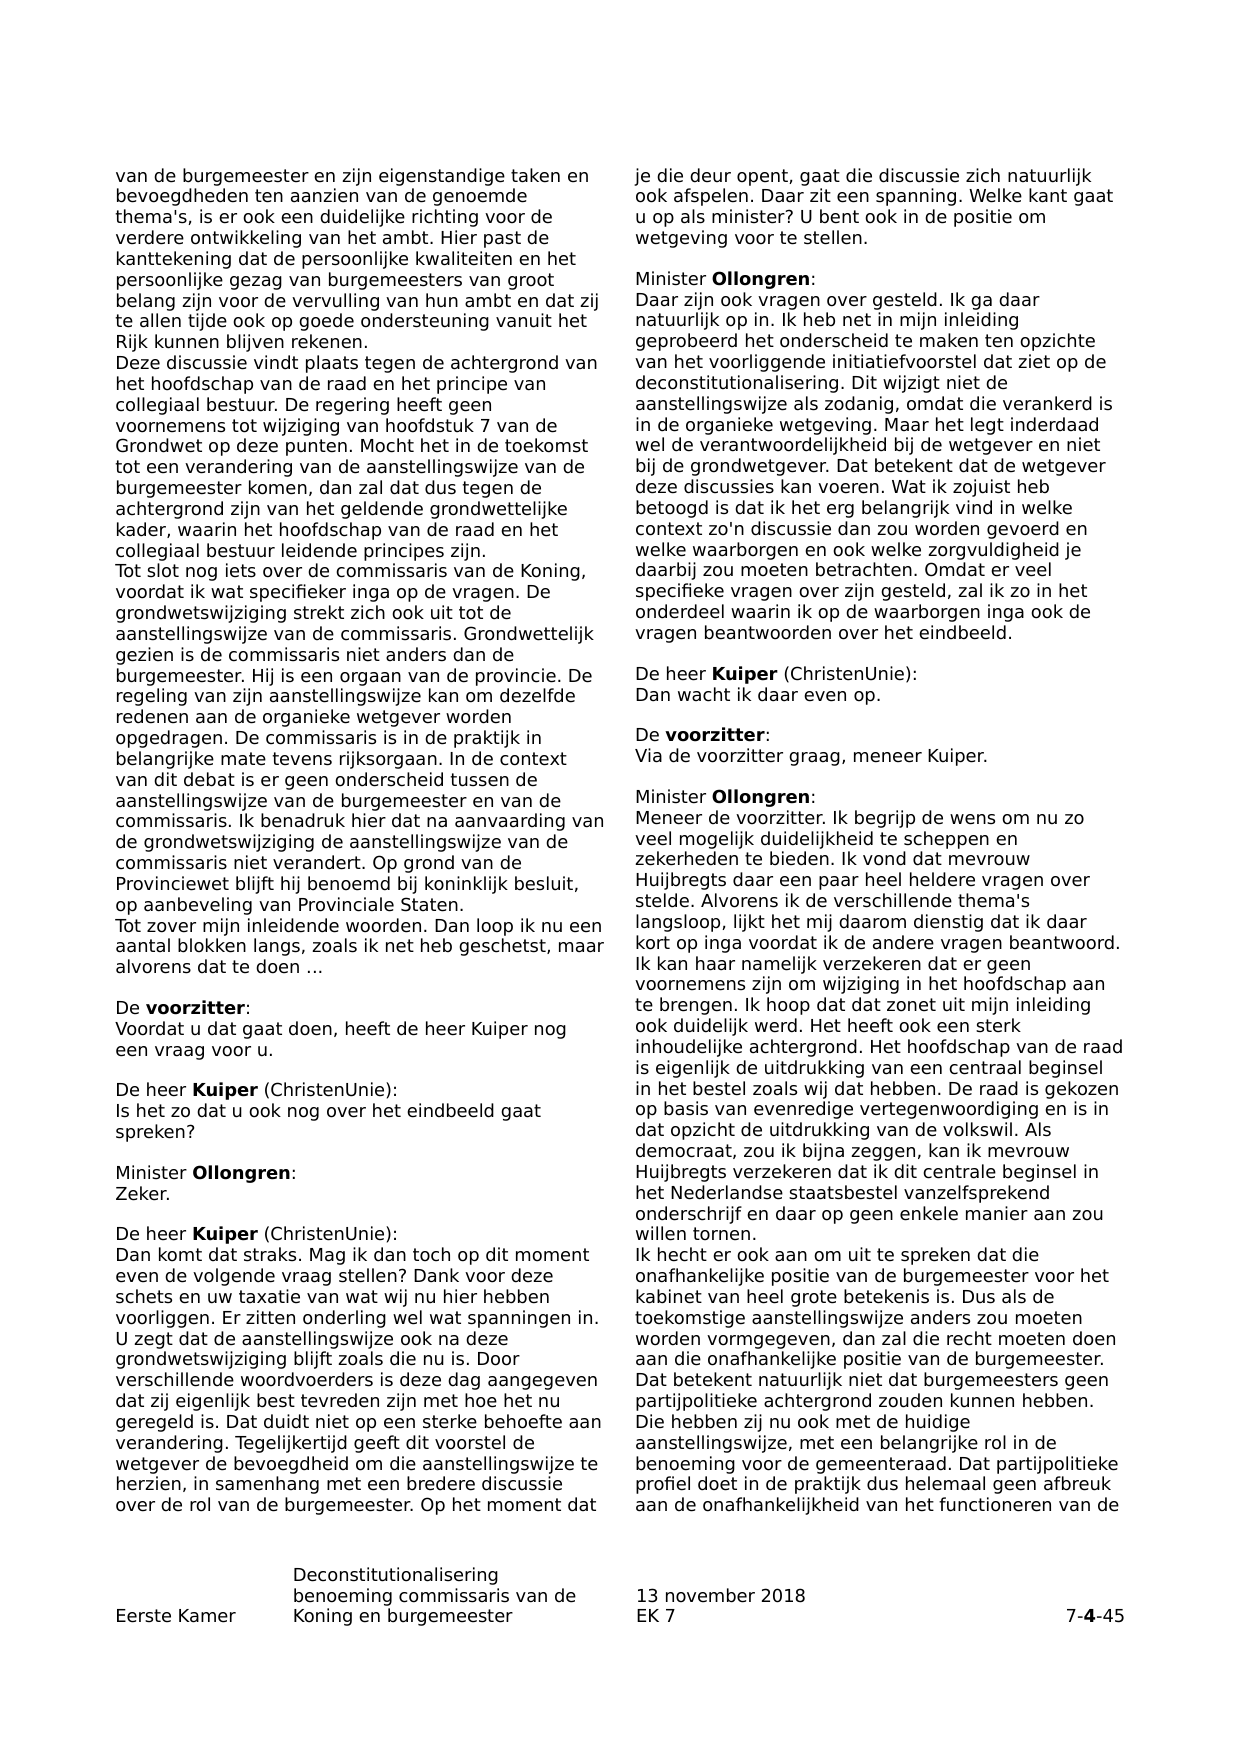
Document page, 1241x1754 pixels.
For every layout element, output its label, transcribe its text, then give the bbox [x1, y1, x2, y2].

text Daar zijn ook vragen over gesteld. Ik ga daar natuurlijk op in. Ik heb net in mijn inleiding geprobeerd het onderscheid te maken ten opzichte van het voorliggende initiatiefvoorstel dat ziet op de deconstitutionalisering. Dit wijzigt niet de aanstellingswijze als zodanig, omdat die verankerd is in de organieke wetgeving. Maar het legt inderdaad wel de verantwoordelijkheid bij de wetgever en niet bij de grondwetgever. Dat betekent dat de wetgever deze discussies kan voeren. Wat ik zojuist heb betoogd is dat ik het erg belangrijk vind in welke context zo'n discussie dan zou worden gevoerd en welke waarborgen en ook welke zorgvuldigheid je daarbij zou moeten betrachten. Omdat er veel specifieke vragen over zijn gesteld, zal ik zo in het onderdeel waarin ik op de waarborgen inga ook de vragen beantwoorden over het eindbeeld. [635, 289, 1125, 643]
text Minister Ollongren: [635, 269, 1125, 289]
text je die deur opent, gaat die discussie zich natuurlijk ook afspelen. Daar zit een spanning. Welke kant gaat u op als minister? U bent ook in de positie om wetgeving voor te stellen. [635, 165, 1125, 249]
text Tot slot nog iets over de commissaris van de Koning, voordat ik wat specifieker inga op de vragen. De grondwetswijziging strekt zich ook uit tot de aanstellingswijze van de commissaris. Grondwettelijk gezien is de commissaris niet anders dan de burgemeester. Hij is een orgaan van de provincie. De regeling van zijn aanstellingswijze kan om dezelfde redenen aan de organieke wetgever worden opgedragen. De commissaris is in de praktijk in belangrijke mate tevens rijksorgaan. In de context van dit debat is er geen onderscheid tussen de aanstellingswijze van de burgemeester en van de commissaris. Ik benadruk hier dat na aanvaarding van de grondwetswijziging de aanstellingswijze van de commissaris niet verandert. Op grond van de Provinciewet blijft hij benoemd bij koninklijk besluit, op aanbeveling van Provinciale Staten. [115, 561, 605, 915]
text De heer Kuiper (ChristenUnie): [635, 663, 1125, 684]
text Is het zo dat u ook nog over het eindbeeld gaat spreken? [115, 1101, 605, 1143]
text Via de voorzitter graag, meneer Kuiper. [635, 746, 1125, 767]
text Ik hecht er ook aan om uit te spreken dat die onafhankelijke positie van de burgemeester voor het kabinet van heel grote betekenis is. Dus als de toekomstige aanstellingswijze anders zou moeten worden vormgegeven, dan zal die recht moeten doen aan die onafhankelijke positie van de burgemeester. Dat betekent natuurlijk niet dat burgemeesters geen partijpolitieke achtergrond zouden kunnen hebben. Die hebben zij nu ook met de huidige aanstellingswijze, met een belangrijke rol in de benoeming voor de gemeenteraad. Dat partijpolitieke profiel doet in de praktijk dus helemaal geen afbreuk aan de onafhankelijkheid van het functioneren van de [635, 1245, 1125, 1516]
text Zeker. [115, 1183, 605, 1204]
text Dan wacht ik daar even op. [635, 684, 1125, 705]
text De heer Kuiper (ChristenUnie): [115, 1224, 605, 1245]
text Tot zover mijn inleidende woorden. Dan loop ik nu een aantal blokken langs, zoals ik net heb geschetst, maar alvorens dat te doen ... [115, 915, 605, 978]
text De voorzitter: [115, 998, 605, 1018]
text De heer Kuiper (ChristenUnie): [115, 1080, 605, 1101]
text Voordat u dat gaat doen, heeft de heer Kuiper nog een vraag voor u. [115, 1018, 605, 1060]
text Meneer de voorzitter. Ik begrijp de wens om nu zo veel mogelijk duidelijkheid te scheppen en zekerheden te bieden. Ik vond dat mevrouw Huijbregts daar een paar heel heldere vragen over stelde. Alvorens ik de verschillende thema's langsloop, lijkt het mij daarom dienstig dat ik daar kort op inga voordat ik de andere vragen beantwoord. Ik kan haar namelijk verzekeren dat er geen voornemens zijn om wijziging in het hoofdschap aan te brengen. Ik hoop dat dat zonet uit mijn inleiding ook duidelijk werd. Het heeft ook een sterk inhoudelijke achtergrond. Het hoofdschap van de raad is eigenlijk de uitdrukking van een centraal beginsel in het bestel zoals wij dat hebben. De raad is gekozen op basis van evenredige vertegenwoordiging en is in dat opzicht de uitdrukking van de volkswil. Als democraat, zou ik bijna zeggen, kan ik mevrouw Huijbregts verzekeren dat ik dit centrale beginsel in het Nederlandse staatsbestel vanzelfsprekend onderschrijf en daar op geen enkele manier aan zou willen tornen. [635, 807, 1125, 1245]
text van de burgemeester en zijn eigenstandige taken en bevoegdheden ten aanzien van de genoemde thema's, is er ook een duidelijke richting voor de verdere ontwikkeling van het ambt. Hier past de kanttekening dat de persoonlijke kwaliteiten en het persoonlijke gezag van burgemeesters van groot belang zijn voor de vervulling van hun ambt en dat zij te allen tijde ook op goede ondersteuning vanuit het Rijk kunnen blijven rekenen. [115, 165, 605, 353]
text De voorzitter: [635, 725, 1125, 746]
text Minister Ollongren: [115, 1163, 605, 1183]
text Dan komt dat straks. Mag ik dan toch op dit moment even de volgende vraag stellen? Dank voor deze schets en uw taxatie van wat wij nu hier hebben voorliggen. Er zitten onderling wel wat spanningen in. U zegt dat de aanstellingswijze ook na deze grondwetswijziging blijft zoals die nu is. Door verschillende woordvoerders is deze dag aangegeven dat zij eigenlijk best tevreden zijn met hoe het nu geregeld is. Dat duidt niet op een sterke behoefte aan verandering. Tegelijkertijd geeft dit voorstel de wetgever de bevoegdheid om die aanstellingswijze te herzien, in samenhang met een bredere discussie over de rol van de burgemeester. Op het moment dat [115, 1245, 605, 1516]
text Minister Ollongren: [635, 787, 1125, 807]
text Deze discussie vindt plaats tegen de achtergrond van het hoofdschap van de raad en het principe van collegiaal bestuur. De regering heeft geen voornemens tot wijziging van hoofdstuk 7 van de Grondwet op deze punten. Mocht het in de toekomst tot een verandering van de aanstellingswijze van de burgemeester komen, dan zal dat dus tegen de achtergrond zijn van het geldende grondwettelijke kader, waarin het hoofdschap van de raad en het collegiaal bestuur leidende principes zijn. [115, 353, 605, 561]
